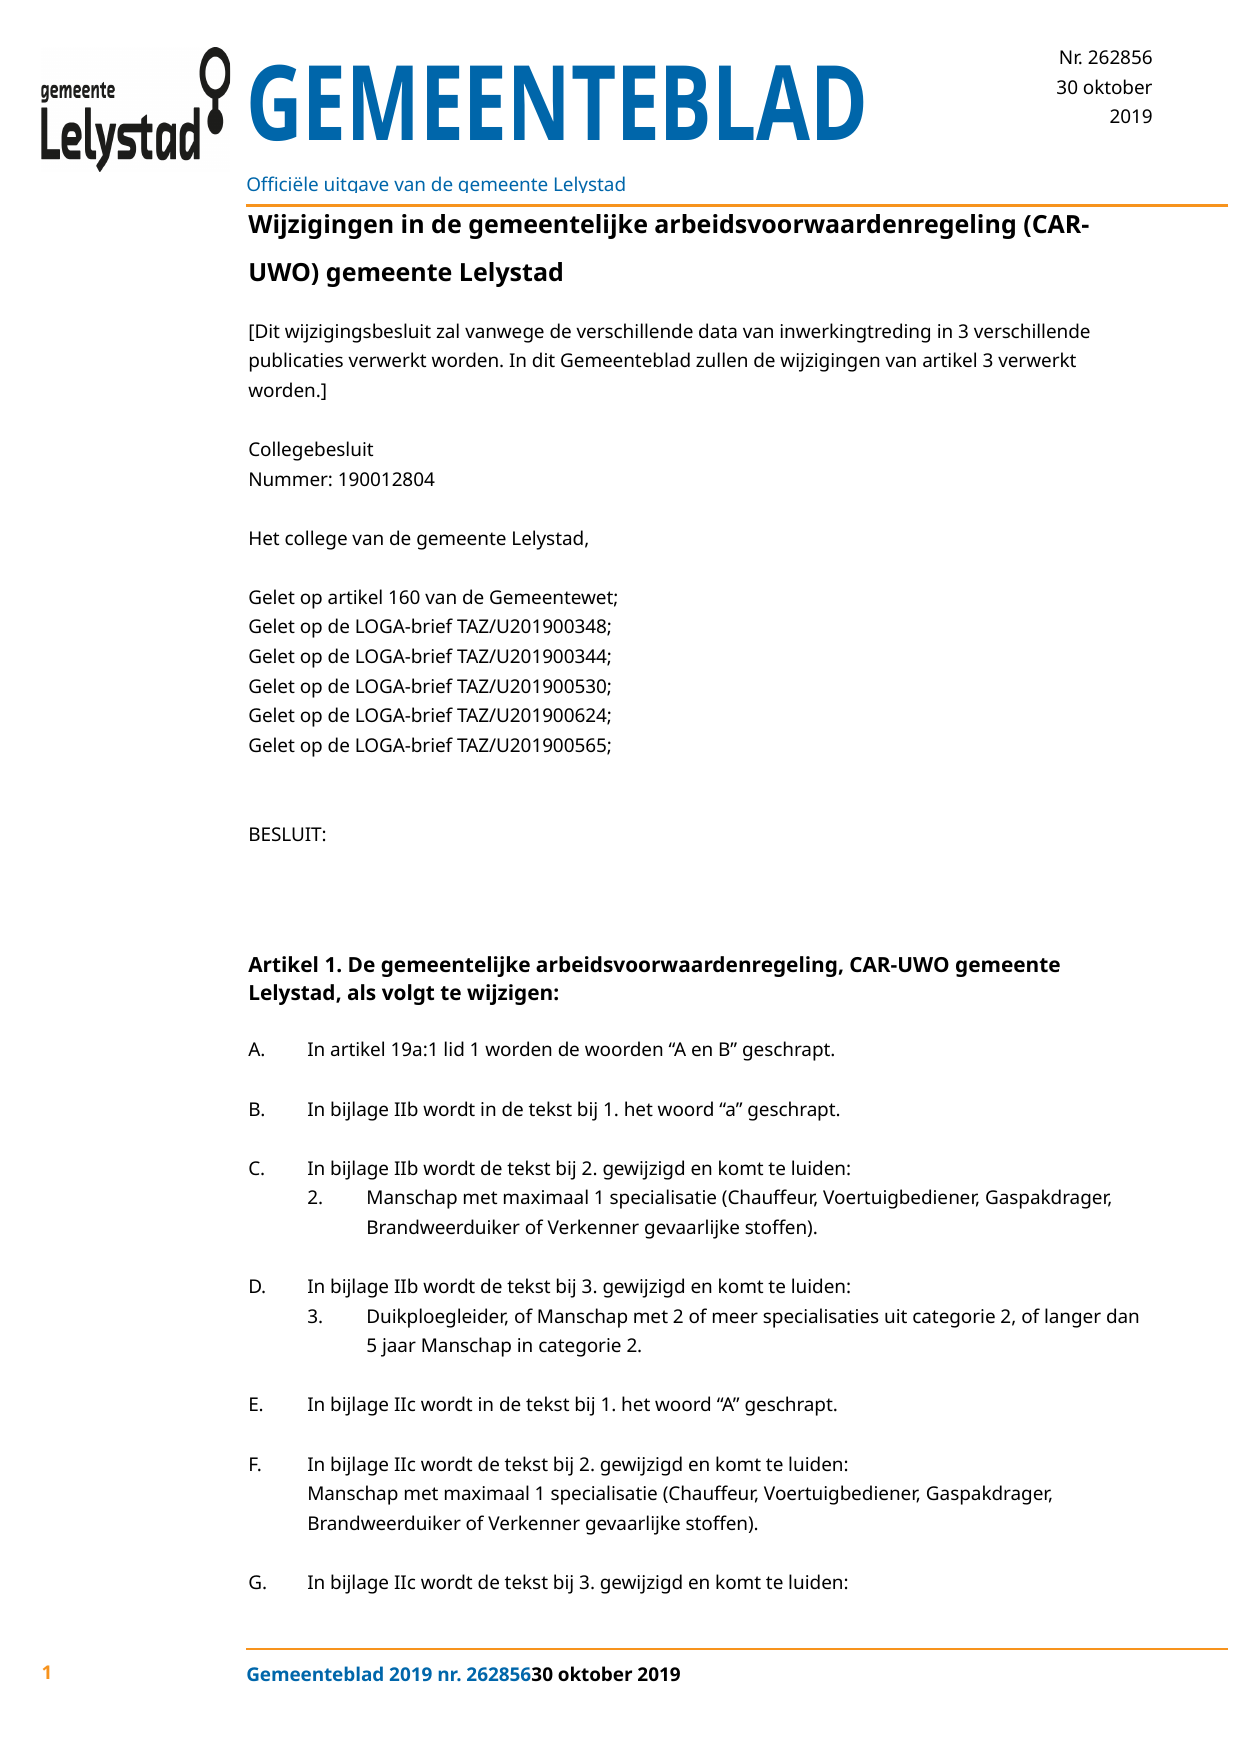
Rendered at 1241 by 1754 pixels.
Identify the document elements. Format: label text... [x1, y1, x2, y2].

text Gelet op de LOGA-brief TAZ/U201900348; [248, 614, 1152, 639]
list In bijlage IIc wordt in de tekst bij 1. het woord “A” geschrapt. [248, 1392, 1152, 1417]
text BESLUIT: [248, 821, 1152, 847]
text Gelet op artikel 160 van de Gemeentewet; [248, 584, 1152, 610]
text Gelet op de LOGA-brief TAZ/U201900344; [248, 643, 1152, 669]
text Gelet op de LOGA-brief TAZ/U201900565; [248, 732, 1152, 758]
text Gelet op de LOGA-brief TAZ/U201900530; [248, 673, 1152, 699]
text Artikel 1. De gemeentelijke arbeidsvoorwaardenregeling, CAR-UWO gemeente Lelystad, als volgt te wijzigen: [248, 950, 1152, 1007]
text Wijzigingen in de gemeentelijke arbeidsvoorwaardenregeling (CAR-UWO) gemeente Lelystad [248, 207, 1152, 288]
list Manschap met maximaal 1 specialisatie (Chauffeur, Voertuigbediener, Gaspakdrager, Brandweerduiker of Verkenner gevaarlijke stoffen). [248, 1480, 1152, 1536]
text Het college van de gemeente Lelystad, [248, 525, 1152, 551]
text Nummer: 190012804 [248, 466, 1152, 492]
list Manschap met maximaal 1 specialisatie (Chauffeur, Voertuigbediener, Gaspakdrager, Brandweerduiker of Verkenner gevaarlijke stoffen). [307, 1184, 1152, 1240]
list In artikel 19a:1 lid 1 worden de woorden “A en B” geschrapt. [248, 1037, 1152, 1062]
list In bijlage IIb wordt de tekst bij 3. gewijzigd en komt te luiden: [248, 1273, 1152, 1299]
text Collegebesluit [248, 436, 1152, 462]
list In bijlage IIb wordt de tekst bij 2. gewijzigd en komt te luiden: [248, 1155, 1152, 1181]
text Gelet op de LOGA-brief TAZ/U201900624; [248, 702, 1152, 728]
list In bijlage IIb wordt in de tekst bij 1. het woord “a” geschrapt. [248, 1096, 1152, 1121]
list In bijlage IIc wordt de tekst bij 3. gewijzigd en komt te luiden: [248, 1569, 1152, 1595]
list In bijlage IIc wordt de tekst bij 2. gewijzigd en komt te luiden: [248, 1451, 1152, 1476]
picture [41, 47, 231, 172]
list Duikploegleider, of Manschap met 2 of meer specialisaties uit categorie 2, of langer dan 5 jaar Manschap in categorie 2. [307, 1303, 1152, 1358]
text [Dit wijzigingsbesluit zal vanwege de verschillende data van inwerkingtreding in 3 verschillende publicaties verwerkt worden. In dit Gemeenteblad zullen de wijzigingen van artikel 3 verwerkt worden.] [248, 318, 1152, 403]
